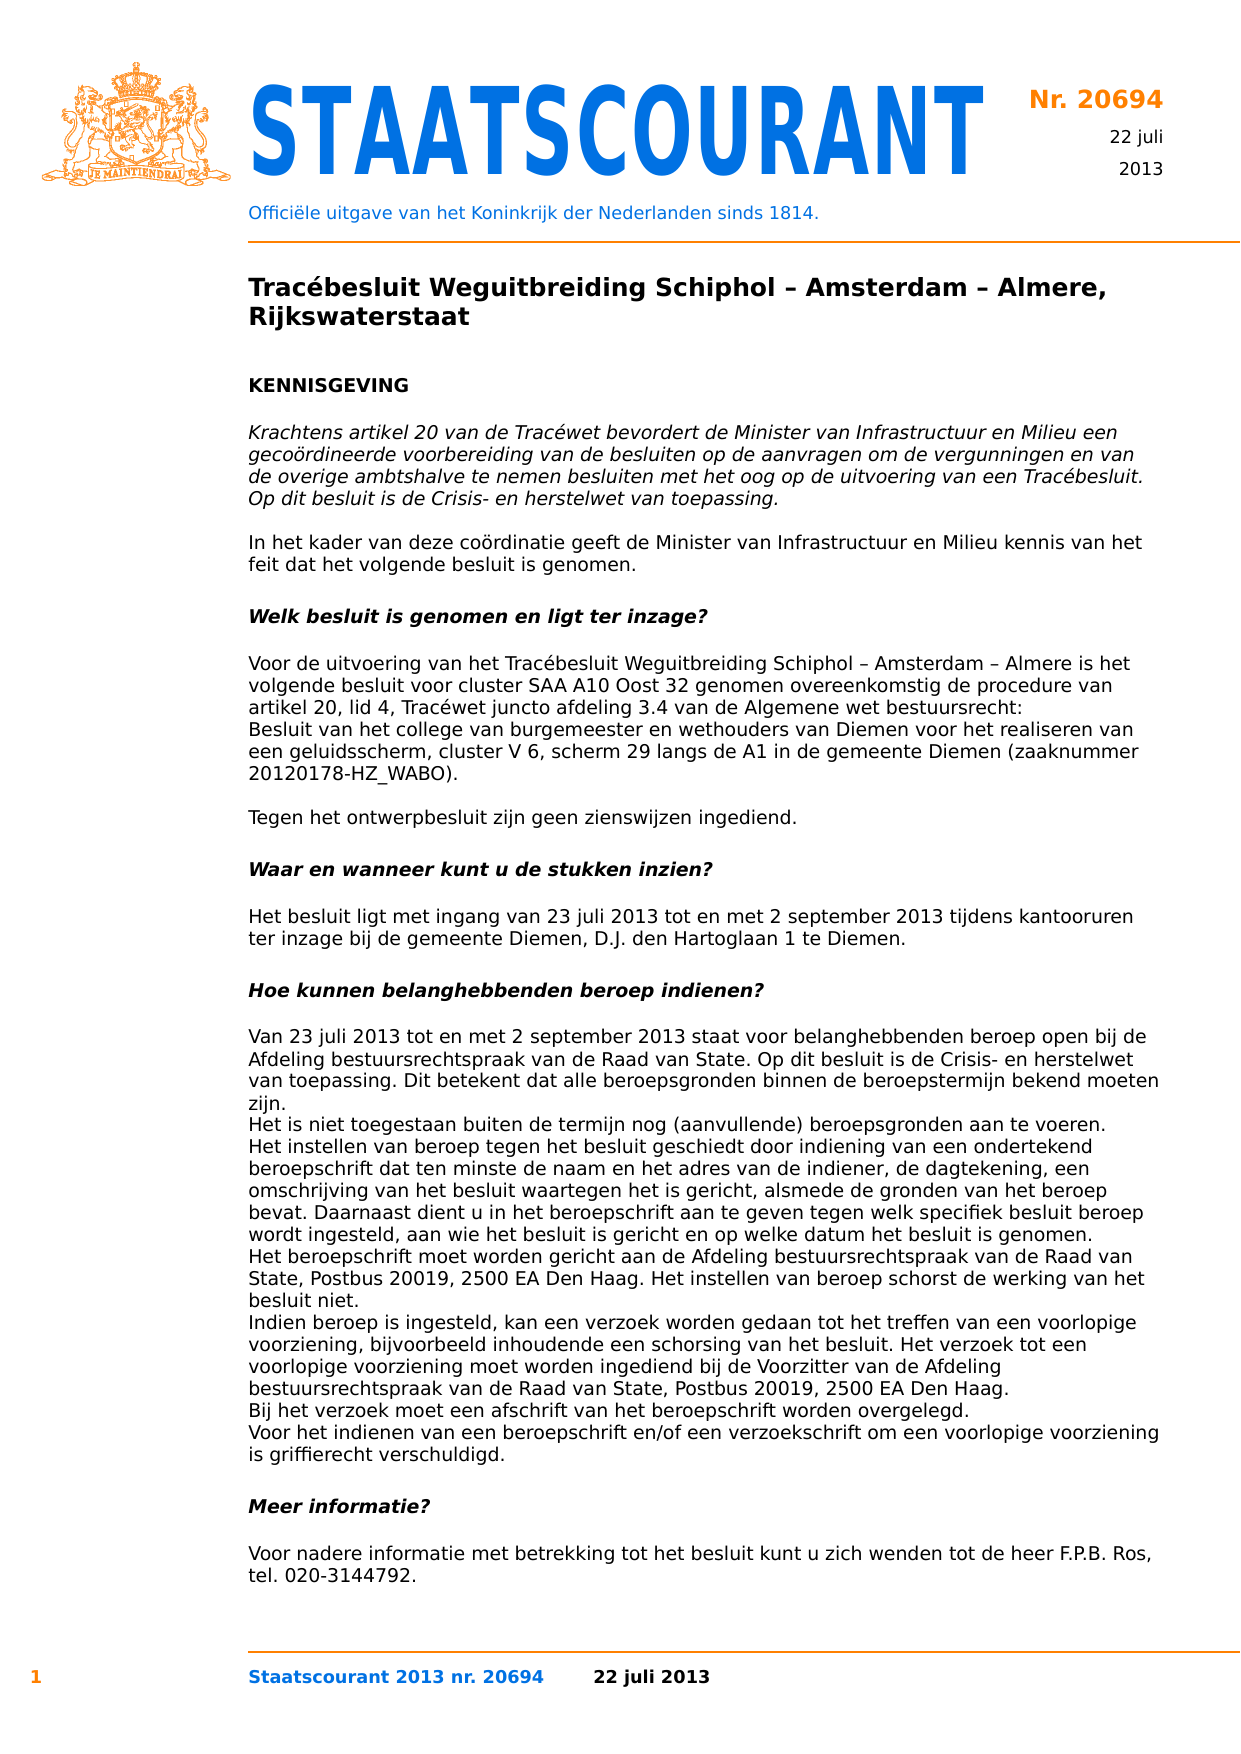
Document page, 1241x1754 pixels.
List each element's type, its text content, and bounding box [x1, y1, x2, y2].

table_header Nr. 20694 [998, 62, 1240, 121]
picture [41, 62, 231, 186]
text Voor de uitvoering van het Tracébesluit Weguitbreiding Schiphol – Amsterdam – Almere is het volgende besluit voor cluster SAA A10 Oost 32 genomen overeenkomstig de procedure van artikel 20, lid 4, Tracéwet juncto afdeling 3.4 van de Algemene wet bestuursrecht: [248, 653, 1163, 719]
table_cell 22 juli [998, 121, 1240, 153]
table_header STAATSCOURANT [248, 62, 998, 203]
text Voor nadere informatie met betrekking tot het besluit kunt u zich wenden tot de heer F.P.B. Ros, tel. 020-3144792. [248, 1543, 1163, 1587]
text Tegen het ontwerpbesluit zijn geen zienswijzen ingediend. [248, 807, 1163, 828]
subtitle Waar en wanneer kunt u de stukken inzien? [248, 858, 1163, 881]
subtitle Meer informatie? [248, 1496, 1163, 1518]
text Besluit van het college van burgemeester en wethouders van Diemen voor het realiseren van een geluidsscherm, cluster V 6, scherm 29 langs de A1 in de gemeente Diemen (zaaknummer 20120178-HZ_WABO). [248, 719, 1163, 785]
subtitle Tracébesluit Weguitbreiding Schiphol – Amsterdam – Almere, Rijkswaterstaat [248, 273, 1163, 331]
text Van 23 juli 2013 tot en met 2 september 2013 staat voor belanghebbenden beroep open bij de Afdeling bestuursrechtspraak van de Raad van State. Op dit besluit is de Crisis- en herstelwet van toepassing. Dit betekent dat alle beroepsgronden binnen de beroepstermijn bekend moeten zijn. [248, 1026, 1163, 1114]
text Voor het indienen van een beroepschrift en/of een verzoekschrift om een voorlopige voorziening is griffierecht verschuldigd. [248, 1422, 1163, 1466]
text Het besluit ligt met ingang van 23 juli 2013 tot en met 2 september 2013 tijdens kantooruren ter inzage bij de gemeente Diemen, D.J. den Hartoglaan 1 te Diemen. [248, 906, 1163, 949]
table_cell Officiële uitgave van het Koninkrijk der Nederlanden sinds 1814. [248, 203, 1240, 241]
subtitle Welk besluit is genomen en ligt ter inzage? [248, 606, 1163, 628]
text Het instellen van beroep tegen het besluit geschiedt door indiening van een ondertekend beroepschrift dat ten minste de naam en het adres van de indiener, de dagtekening, een omschrijving van het besluit waartegen het is gericht, alsmede de gronden van het beroep bevat. Daarnaast dient u in het beroepschrift aan te geven tegen welk specifiek besluit beroep wordt ingesteld, aan wie het besluit is gericht en op welke datum het besluit is genomen. [248, 1136, 1163, 1246]
table_cell 2013 [998, 153, 1240, 203]
text Het beroepschrift moet worden gericht aan de Afdeling bestuursrechtspraak van de Raad van State, Postbus 20019, 2500 EA Den Haag. Het instellen van beroep schorst de werking van het besluit niet. [248, 1246, 1163, 1312]
subtitle KENNISGEVING [248, 375, 1163, 397]
text In het kader van deze coördinatie geeft de Minister van Infrastructuur en Milieu kennis van het feit dat het volgende besluit is genomen. [248, 532, 1163, 576]
text Krachtens artikel 20 van de Tracéwet bevordert de Minister van Infrastructuur en Milieu een gecoördineerde voorbereiding van de besluiten op de aanvragen om de vergunningen en van de overige ambtshalve te nemen besluiten met het oog op de uitvoering van een Tracébesluit. Op dit besluit is de Crisis- en herstelwet van toepassing. [248, 422, 1163, 510]
text Bij het verzoek moet een afschrift van het beroepschrift worden overgelegd. [248, 1400, 1163, 1422]
text Het is niet toegestaan buiten de termijn nog (aanvullende) beroepsgronden aan te voeren. [248, 1114, 1163, 1136]
text Indien beroep is ingesteld, kan een verzoek worden gedaan tot het treffen van een voorlopige voorziening, bijvoorbeeld inhoudende een schorsing van het besluit. Het verzoek tot een voorlopige voorziening moet worden ingediend bij de Voorzitter van de Afdeling bestuursrechtspraak van de Raad van State, Postbus 20019, 2500 EA Den Haag. [248, 1312, 1163, 1400]
subtitle Hoe kunnen belanghebbenden beroep indienen? [248, 979, 1163, 1001]
table_header [25, 62, 248, 241]
